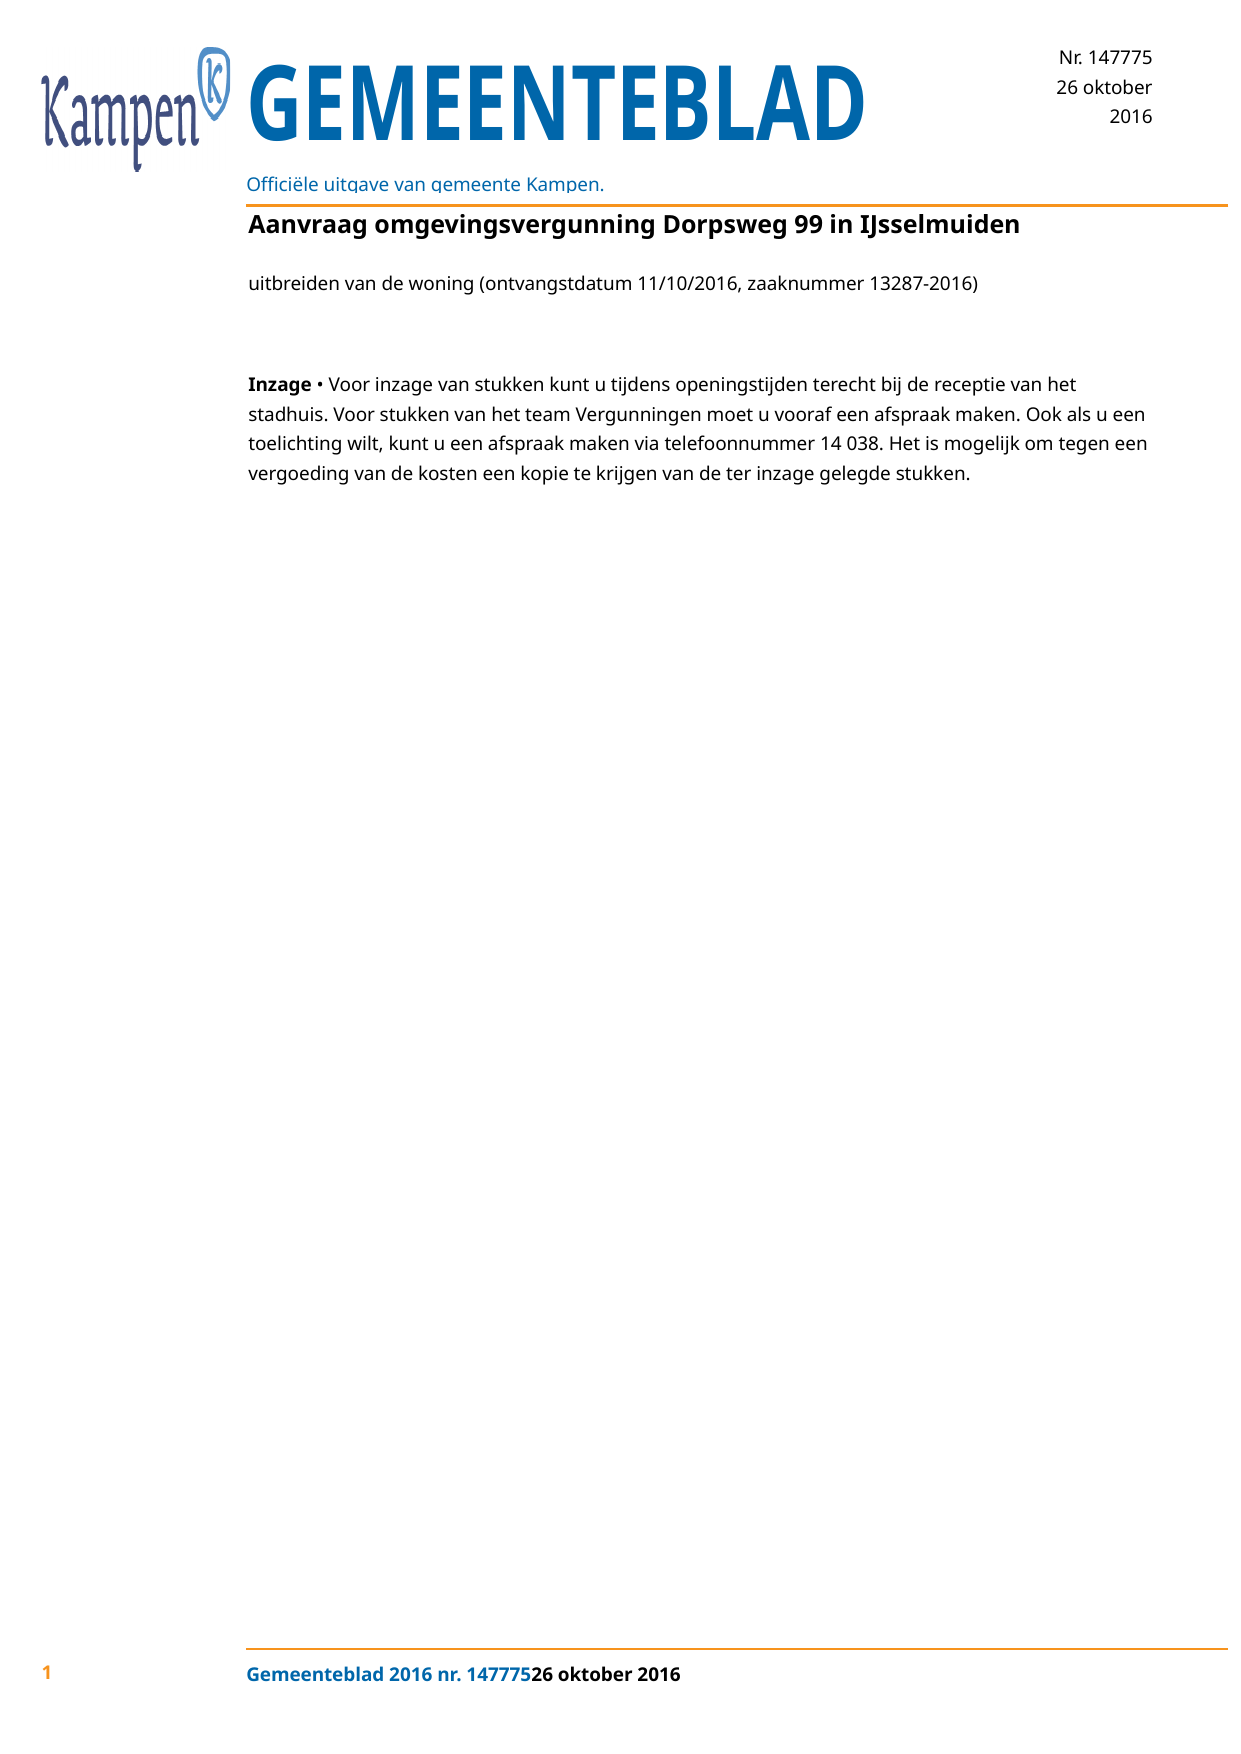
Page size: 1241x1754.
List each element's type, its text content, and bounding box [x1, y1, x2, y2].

text Inzage • Voor inzage van stukken kunt u tijdens openingstijden terecht bij de receptie van het stadhuis. Voor stukken van het team Vergunningen moet u vooraf een afspraak maken. Ook als u een toelichting wilt, kunt u een afspraak maken via telefoonnummer 14 038. Het is mogelijk om tegen een vergoeding van de kosten een kopie te krijgen van de ter inzage gelegde stukken. [248, 371, 1152, 486]
picture [41, 47, 231, 172]
text Aanvraag omgevingsvergunning Dorpsweg 99 in IJsselmuiden [248, 207, 1152, 241]
text uitbreiden van de woning (ontvangstdatum 11/10/2016, zaaknummer 13287-2016) [248, 270, 1152, 296]
